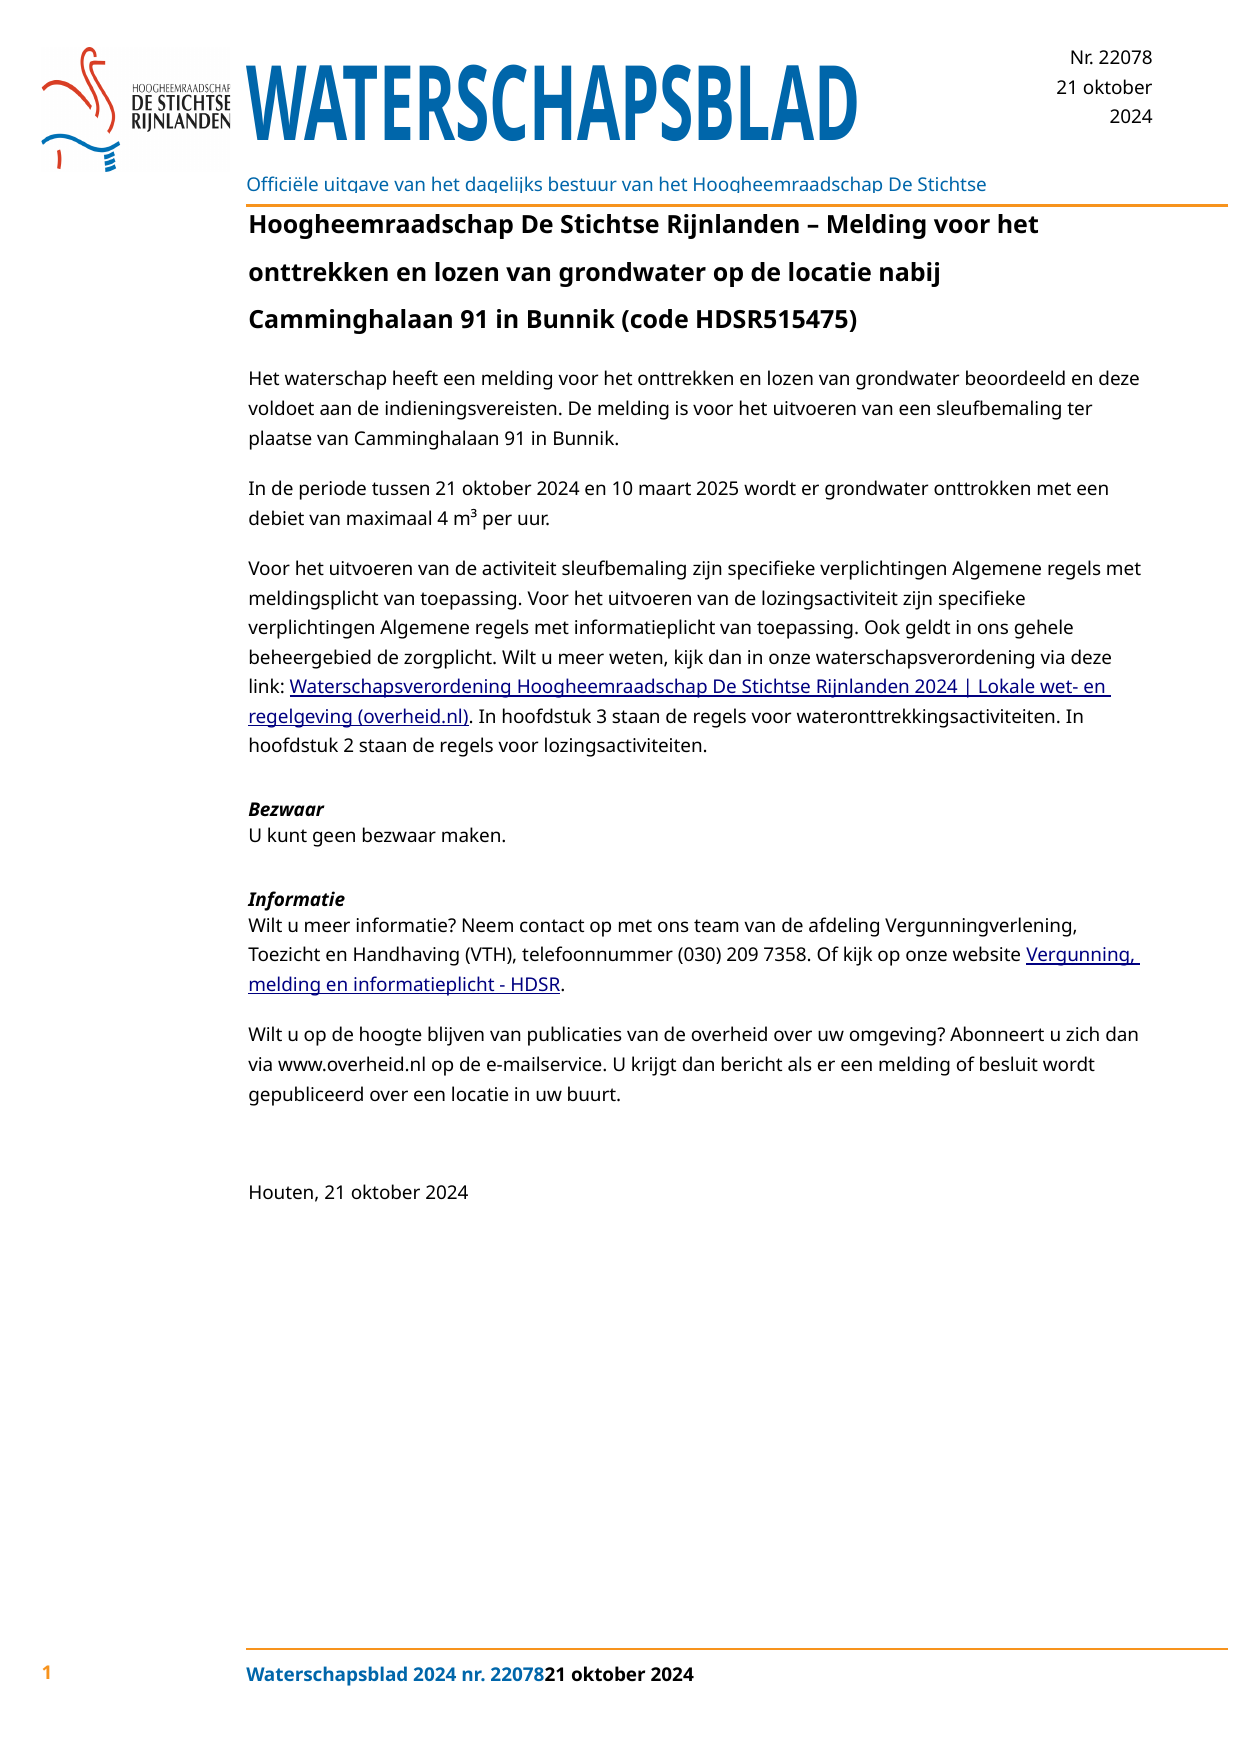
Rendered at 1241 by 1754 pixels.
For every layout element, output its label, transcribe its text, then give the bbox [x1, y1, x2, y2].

text Wilt u op de hoogte blijven van publicaties van de overheid over uw omgeving? Abonneert u zich dan via www.overheid.nl op de e-mailservice. U krijgt dan bericht als er een melding of besluit wordt gepubliceerd over een locatie in uw buurt. [248, 1022, 1152, 1106]
picture [41, 47, 231, 172]
text Voor het uitvoeren van de activiteit sleufbemaling zijn specifieke verplichtingen Algemene regels met meldingsplicht van toepassing. Voor het uitvoeren van de lozingsactiviteit zijn specifieke verplichtingen Algemene regels met informatieplicht van toepassing. Ook geldt in ons gehele beheergebied de zorgplicht. Wilt u meer weten, kijk dan in onze waterschapsverordening via deze link: Waterschapsverordening Hoogheemraadschap De Stichtse Rijnlanden 2024 | Lokale wet- en regelgeving (overheid.nl). In hoofdstuk 3 staan de regels voor wateronttrekkingsactiviteiten. In hoofdstuk 2 staan de regels voor lozingsactiviteiten. [248, 555, 1152, 758]
text U kunt geen bezwaar maken. [248, 822, 1152, 848]
text Wilt u meer informatie? Neem contact op met ons team van de afdeling Vergunningverlening, Toezicht en Handhaving (VTH), telefoonnummer (030) 209 7358. Of kijk op onze website Vergunning, melding en informatieplicht - HDSR. [248, 912, 1152, 997]
text In de periode tussen 21 oktober 2024 en 10 maart 2025 wordt er grondwater onttrokken met een debiet van maximaal 4 m³ per uur. [248, 475, 1152, 530]
text Bezwaar [248, 797, 1152, 822]
text Het waterschap heeft een melding voor het onttrekken en lozen van grondwater beoordeeld en deze voldoet aan de indieningsvereisten. De melding is voor het uitvoeren van een sleufbemaling ter plaatse van Camminghalaan 91 in Bunnik. [248, 366, 1152, 450]
text Hoogheemraadschap De Stichtse Rijnlanden – Melding voor het onttrekken en lozen van grondwater op de locatie nabij Camminghalaan 91 in Bunnik (code HDSR515475) [248, 207, 1152, 336]
text Informatie [248, 886, 1152, 912]
text Houten, 21 oktober 2024 [248, 1179, 1152, 1205]
